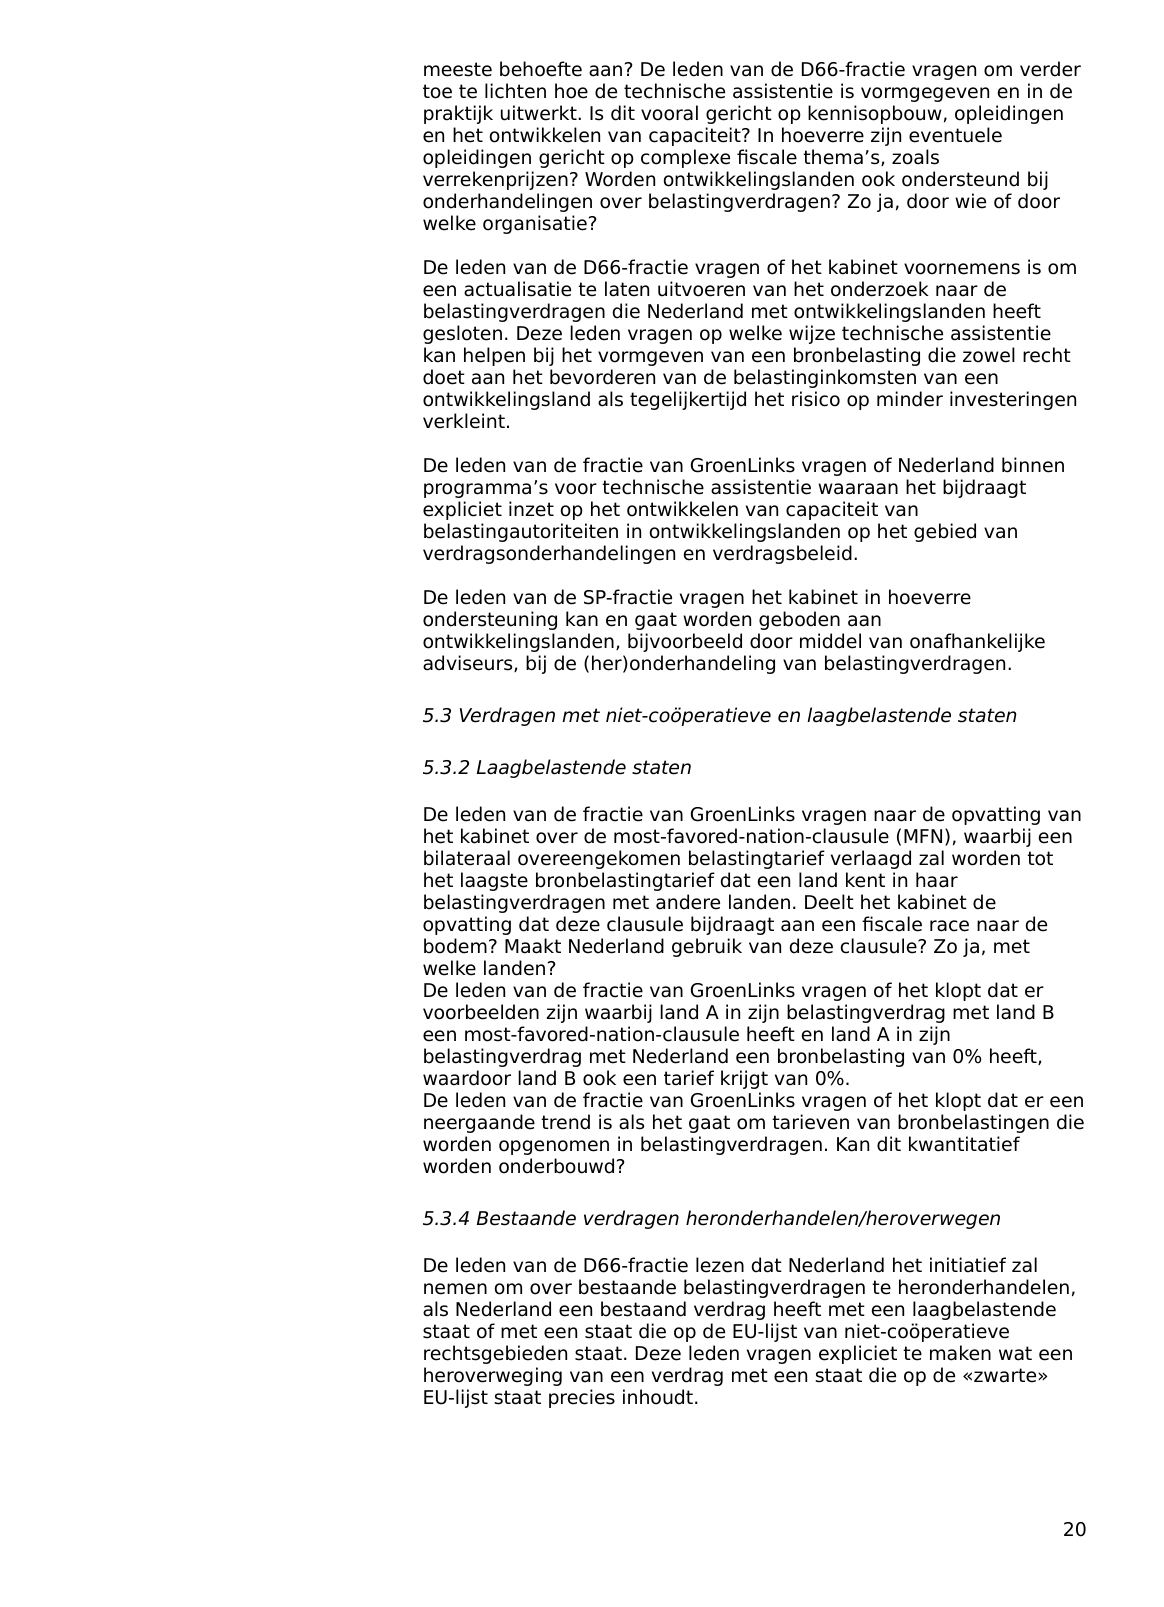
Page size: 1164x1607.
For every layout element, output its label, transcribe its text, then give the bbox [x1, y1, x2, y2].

text meeste behoefte aan? De leden van de D66-fractie vragen om verder toe te lichten hoe de technische assistentie is vormgegeven en in de praktijk uitwerkt. Is dit vooral gericht op kennisopbouw, opleidingen en het ontwikkelen van capaciteit? In hoeverre zijn eventuele opleidingen gericht op complexe fiscale thema’s, zoals verrekenprijzen? Worden ontwikkelingslanden ook ondersteund bij onderhandelingen over belastingverdragen? Zo ja, door wie of door welke organisatie? [422, 59, 1087, 235]
text De leden van de SP-fractie vragen het kabinet in hoeverre ondersteuning kan en gaat worden geboden aan ontwikkelingslanden, bijvoorbeeld door middel van onafhankelijke adviseurs, bij de (her)onderhandeling van belastingverdragen. [422, 587, 1087, 675]
text De leden van de fractie van GroenLinks vragen of het klopt dat er een neergaande trend is als het gaat om tarieven van bronbelastingen die worden opgenomen in belastingverdragen. Kan dit kwantitatief worden onderbouwd? [422, 1090, 1087, 1178]
text De leden van de fractie van GroenLinks vragen of Nederland binnen programma’s voor technische assistentie waaraan het bijdraagt expliciet inzet op het ontwikkelen van capaciteit van belastingautoriteiten in ontwikkelingslanden op het gebied van verdragsonderhandelingen en verdragsbeleid. [422, 455, 1087, 565]
subtitle 5.3.4 Bestaande verdragen heronderhandelen/heroverwegen [422, 1208, 1087, 1230]
text De leden van de D66-fractie lezen dat Nederland het initiatief zal nemen om over bestaande belastingverdragen te heronderhandelen, als Nederland een bestaand verdrag heeft met een laagbelastende staat of met een staat die op de EU-lijst van niet-coöperatieve rechtsgebieden staat. Deze leden vragen expliciet te maken wat een heroverweging van een verdrag met een staat die op de «zwarte» EU-lijst staat precies inhoudt. [422, 1255, 1087, 1408]
text De leden van de fractie van GroenLinks vragen naar de opvatting van het kabinet over de most-favored-nation-clausule (MFN), waarbij een bilateraal overeengekomen belastingtarief verlaagd zal worden tot het laagste bronbelastingtarief dat een land kent in haar belastingverdragen met andere landen. Deelt het kabinet de opvatting dat deze clausule bijdraagt aan een fiscale race naar de bodem? Maakt Nederland gebruik van deze clausule? Zo ja, met welke landen? [422, 804, 1087, 980]
subtitle 5.3.2 Laagbelastende staten [422, 757, 1087, 779]
text De leden van de D66-fractie vragen of het kabinet voornemens is om een actualisatie te laten uitvoeren van het onderzoek naar de belastingverdragen die Nederland met ontwikkelingslanden heeft gesloten. Deze leden vragen op welke wijze technische assistentie kan helpen bij het vormgeven van een bronbelasting die zowel recht doet aan het bevorderen van de belastinginkomsten van een ontwikkelingsland als tegelijkertijd het risico op minder investeringen verkleint. [422, 257, 1087, 433]
text De leden van de fractie van GroenLinks vragen of het klopt dat er voorbeelden zijn waarbij land A in zijn belastingverdrag met land B een most-favored-nation-clausule heeft en land A in zijn belastingverdrag met Nederland een bronbelasting van 0% heeft, waardoor land B ook een tarief krijgt van 0%. [422, 980, 1087, 1090]
subtitle 5.3 Verdragen met niet-coöperatieve en laagbelastende staten [422, 705, 1087, 727]
